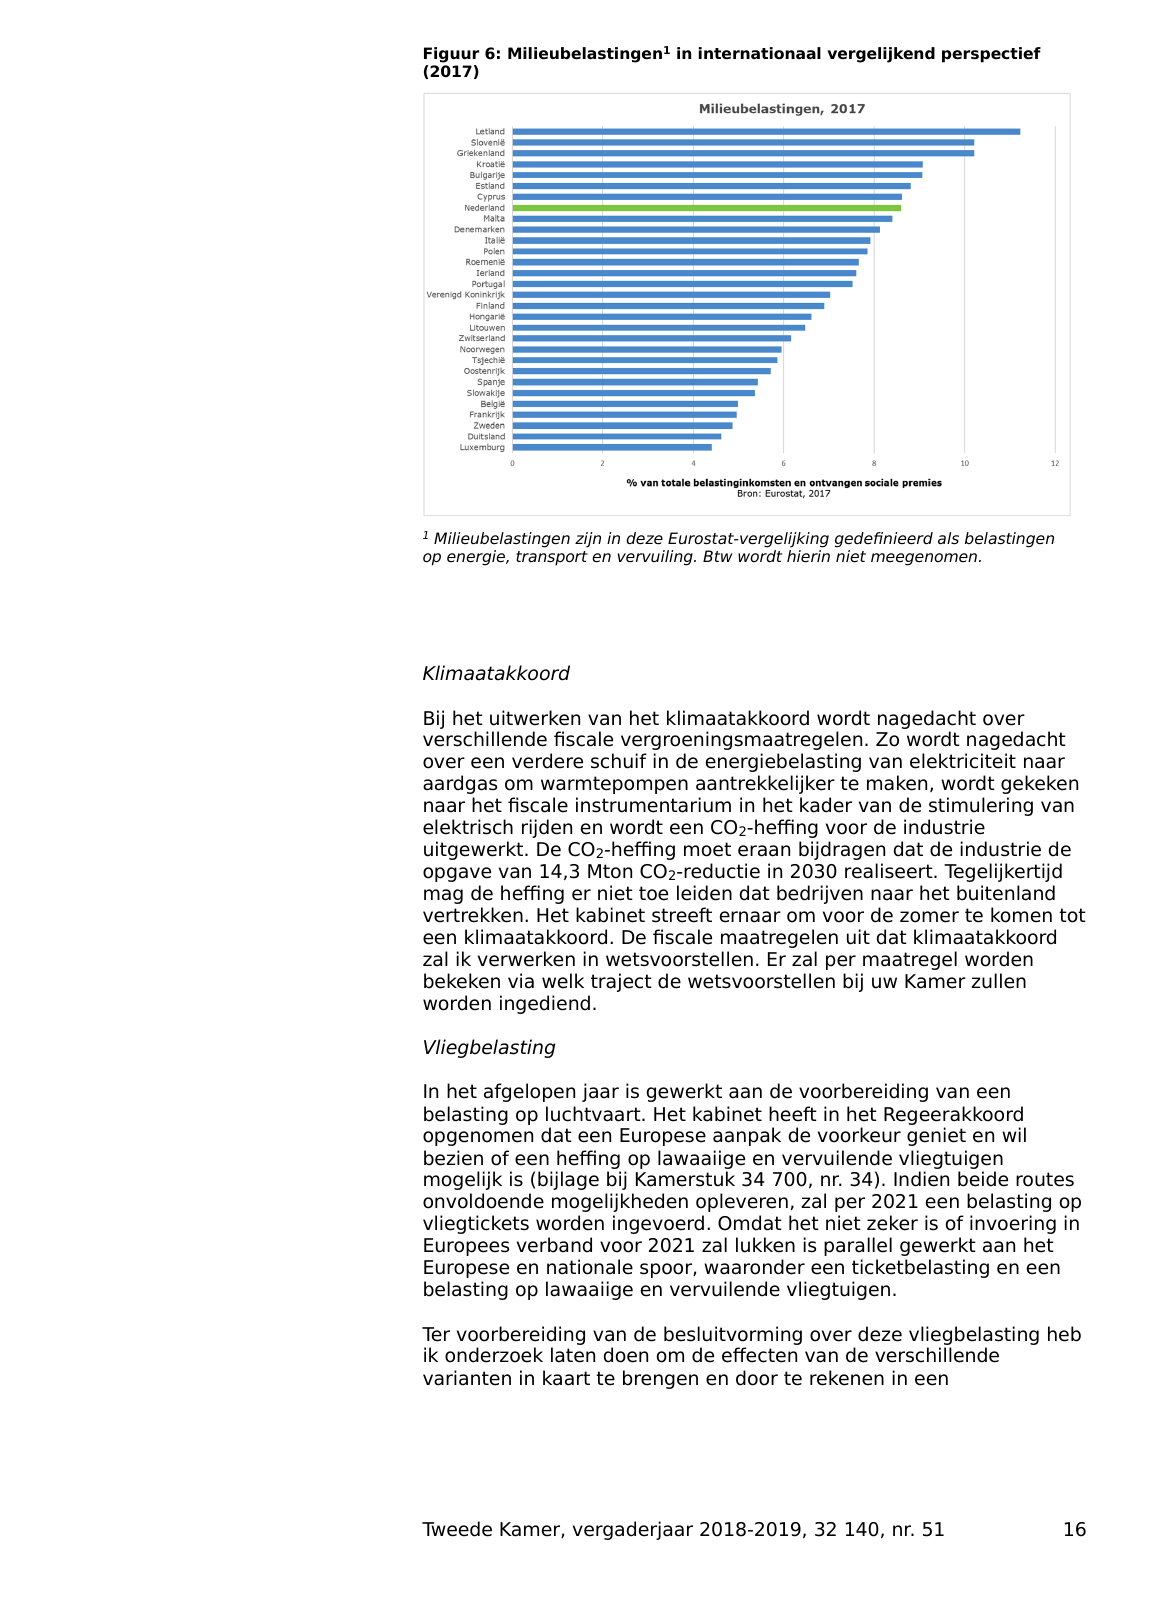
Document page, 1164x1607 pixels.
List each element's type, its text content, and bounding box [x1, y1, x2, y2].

text Figuur 6: Milieubelastingen1 in internationaal vergelijkend perspectief (2017) [422, 45, 1072, 81]
picture [422, 92, 1072, 518]
subtitle Klimaatakkoord [422, 663, 1087, 685]
subtitle Vliegbelasting [422, 1037, 1087, 1059]
text In het afgelopen jaar is gewerkt aan de voorbereiding van een belasting op luchtvaart. Het kabinet heeft in het Regeerakkoord opgenomen dat een Europese aanpak de voorkeur geniet en wil bezien of een heffing op lawaaiige en vervuilende vliegtuigen mogelijk is (bijlage bij Kamerstuk 34 700, nr. 34). Indien beide routes onvoldoende mogelijkheden opleveren, zal per 2021 een belasting op vliegtickets worden ingevoerd. Omdat het niet zeker is of invoering in Europees verband voor 2021 zal lukken is parallel gewerkt aan het Europese en nationale spoor, waaronder een ticketbelasting en een belasting op lawaaiige en vervuilende vliegtuigen. [422, 1081, 1087, 1301]
text Bij het uitwerken van het klimaatakkoord wordt nagedacht over verschillende fiscale vergroeningsmaatregelen. Zo wordt nagedacht over een verdere schuif in de energiebelasting van elektriciteit naar aardgas om warmtepompen aantrekkelijker te maken, wordt gekeken naar het fiscale instrumentarium in het kader van de stimulering van elektrisch rijden en wordt een CO2-heffing voor de industrie uitgewerkt. De CO2-heffing moet eraan bijdragen dat de industrie de opgave van 14,3 Mton CO2-reductie in 2030 realiseert. Tegelijkertijd mag de heffing er niet toe leiden dat bedrijven naar het buitenland vertrekken. Het kabinet streeft ernaar om voor de zomer te komen tot een klimaatakkoord. De fiscale maatregelen uit dat klimaatakkoord zal ik verwerken in wetsvoorstellen. Er zal per maatregel worden bekeken via welk traject de wetsvoorstellen bij uw Kamer zullen worden ingediend. [422, 707, 1087, 1015]
text Ter voorbereiding van de besluitvorming over deze vliegbelasting heb ik onderzoek laten doen om de effecten van de verschillende varianten in kaart te brengen en door te rekenen in een [422, 1323, 1087, 1389]
text 1 Milieubelastingen zijn in deze Eurostat-vergelijking gedefinieerd als belastingen op energie, transport en vervuiling. Btw wordt hierin niet meegenomen. [422, 530, 1072, 566]
